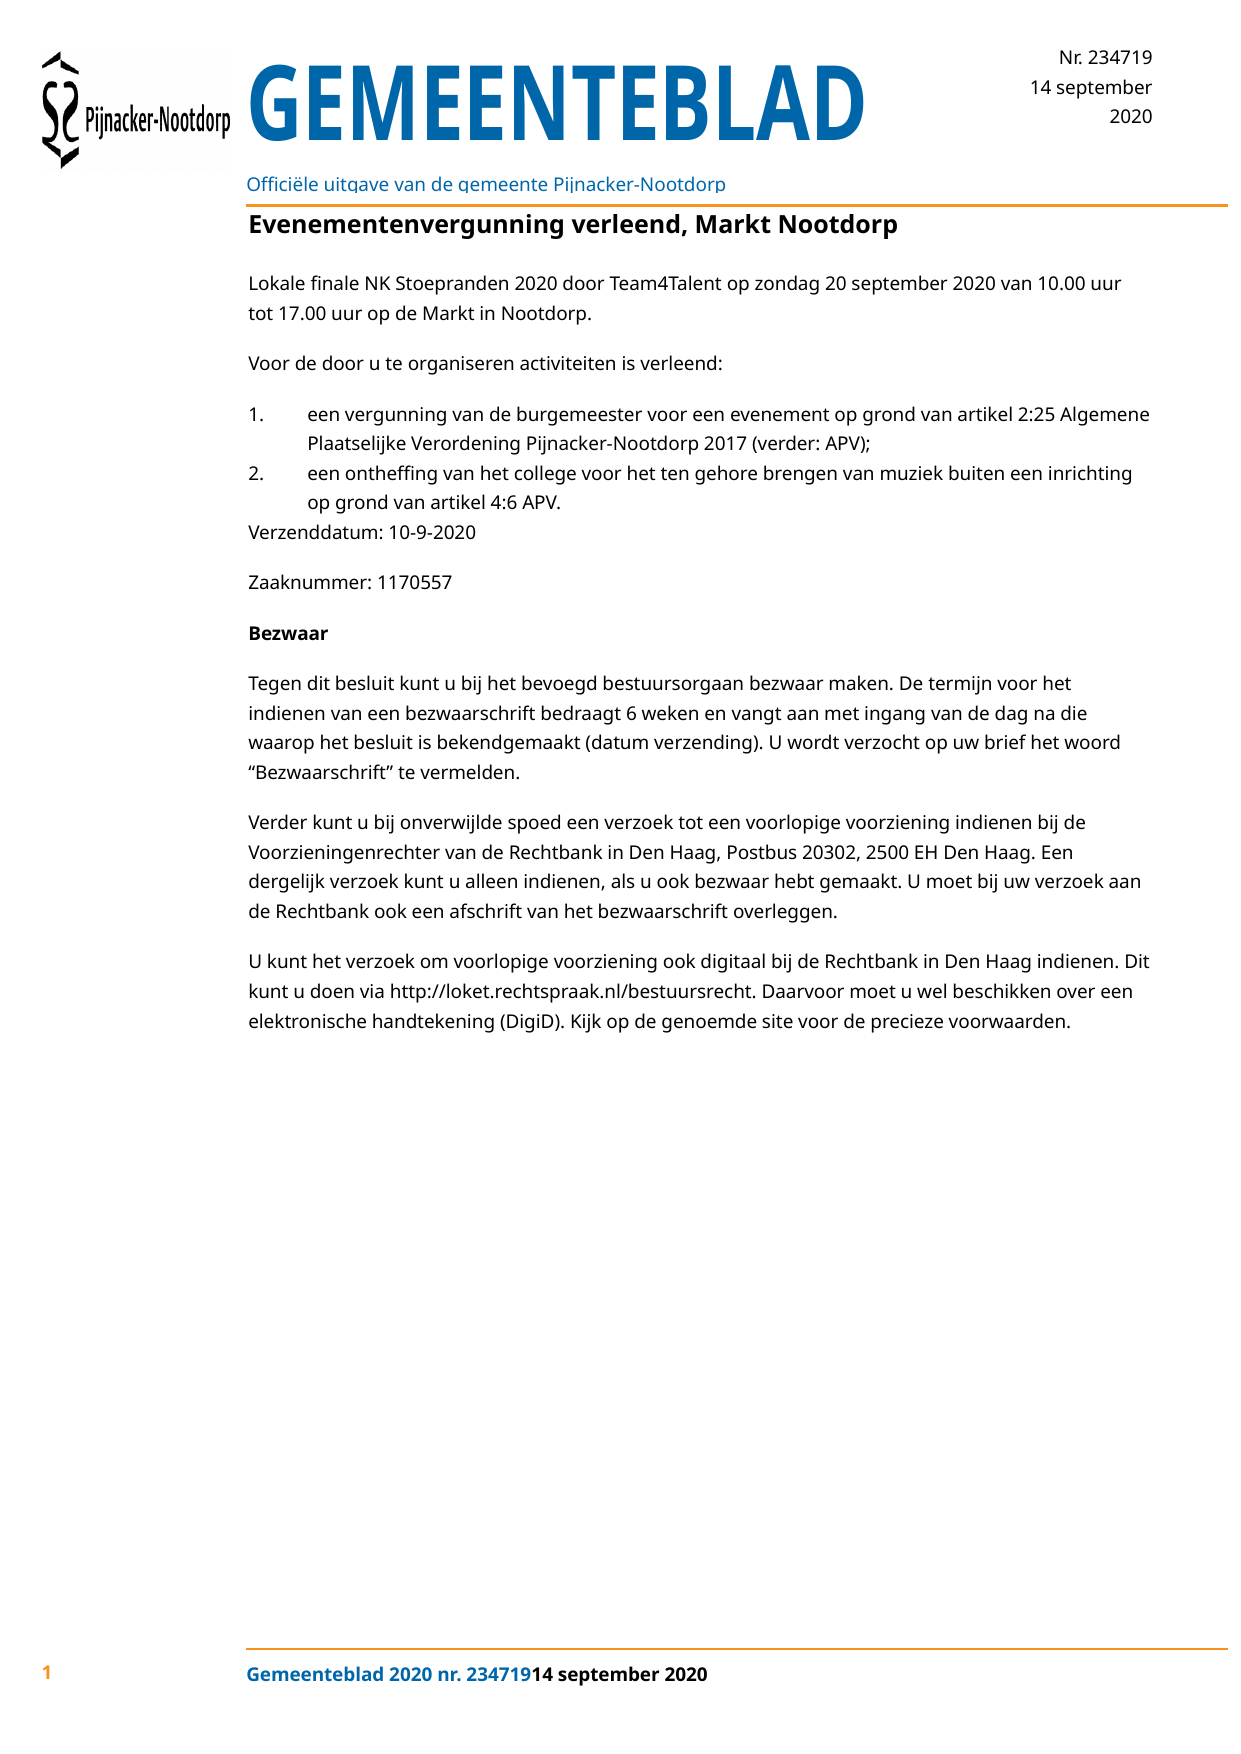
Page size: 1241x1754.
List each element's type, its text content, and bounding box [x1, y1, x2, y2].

text Bezwaar [248, 620, 1152, 646]
text U kunt het verzoek om voorlopige voorziening ook digitaal bij de Rechtbank in Den Haag indienen. Dit kunt u doen via http://loket.rechtspraak.nl/bestuursrecht. Daarvoor moet u wel beschikken over een elektronische handtekening (DigiD). Kijk op de genoemde site voor de precieze voorwaarden. [248, 949, 1152, 1033]
picture [41, 47, 231, 172]
text Tegen dit besluit kunt u bij het bevoegd bestuursorgaan bezwaar maken. De termijn voor het indienen van een bezwaarschrift bedraagt 6 weken en vangt aan met ingang van de dag na die waarop het besluit is bekendgemaakt (datum verzending). U wordt verzocht op uw brief het woord “Bezwaarschrift” te vermelden. [248, 670, 1152, 785]
text Verzenddatum: 10-9-2020 [248, 519, 1152, 545]
text Zaaknummer: 1170557 [248, 569, 1152, 595]
list een vergunning van de burgemeester voor een evenement op grond van artikel 2:25 Algemene Plaatselijke Verordening Pijnacker-Nootdorp 2017 (verder: APV); [248, 401, 1152, 456]
text Lokale finale NK Stoepranden 2020 door Team4Talent op zondag 20 september 2020 van 10.00 uur tot 17.00 uur op de Markt in Nootdorp. [248, 270, 1152, 326]
text Voor de door u te organiseren activiteiten is verleend: [248, 350, 1152, 376]
list een ontheffing van het college voor het ten gehore brengen van muziek buiten een inrichting op grond van artikel 4:6 APV. [248, 460, 1152, 515]
text Evenementenvergunning verleend, Markt Nootdorp [248, 207, 1152, 241]
text Verder kunt u bij onverwijlde spoed een verzoek tot een voorlopige voorziening indienen bij de Voorzieningenrechter van de Rechtbank in Den Haag, Postbus 20302, 2500 EH Den Haag. Een dergelijk verzoek kunt u alleen indienen, als u ook bezwaar hebt gemaakt. U moet bij uw verzoek aan de Rechtbank ook een afschrift van het bezwaarschrift overleggen. [248, 809, 1152, 924]
